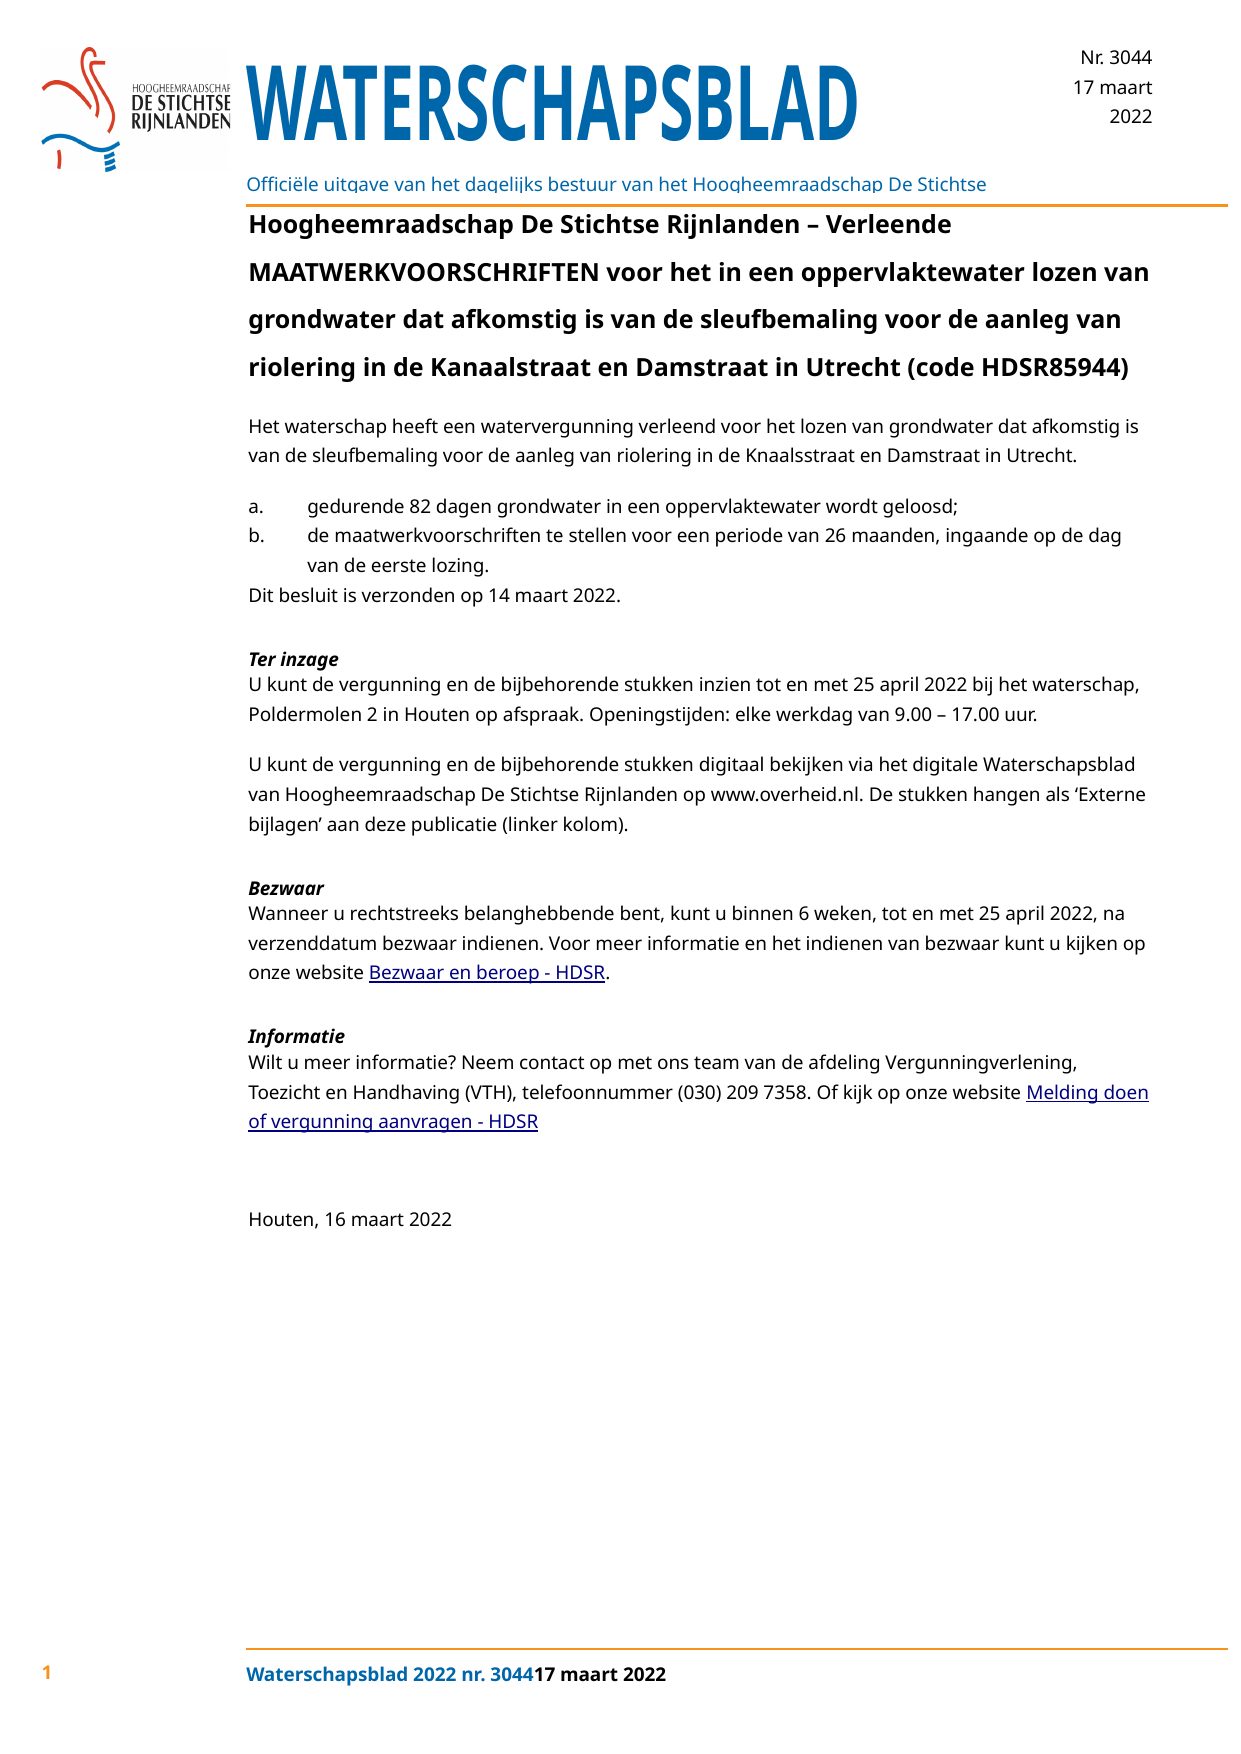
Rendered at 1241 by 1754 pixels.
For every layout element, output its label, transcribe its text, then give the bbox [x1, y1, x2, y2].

text Dit besluit is verzonden op 14 maart 2022. [248, 582, 1152, 608]
text Bezwaar [248, 875, 1152, 900]
text Informatie [248, 1023, 1152, 1049]
list de maatwerkvoorschriften te stellen voor een periode van 26 maanden, ingaande op de dag van de eerste lozing. [248, 523, 1152, 578]
list gedurende 82 dagen grondwater in een oppervlaktewater wordt geloosd; [248, 493, 1152, 519]
text Houten, 16 maart 2022 [248, 1207, 1152, 1232]
text Wanneer u rechtstreeks belanghebbende bent, kunt u binnen 6 weken, tot en met 25 april 2022, na verzenddatum bezwaar indienen. Voor meer informatie en het indienen van bezwaar kunt u kijken op onze website Bezwaar en beroep - HDSR. [248, 900, 1152, 985]
text Het waterschap heeft een watervergunning verleend voor het lozen van grondwater dat afkomstig is van de sleufbemaling voor de aanleg van riolering in de Knaalsstraat en Damstraat in Utrecht. [248, 413, 1152, 468]
text U kunt de vergunning en de bijbehorende stukken inzien tot en met 25 april 2022 bij het waterschap, Poldermolen 2 in Houten op afspraak. Openingstijden: elke werkdag van 9.00 – 17.00 uur. [248, 672, 1152, 727]
text Hoogheemraadschap De Stichtse Rijnlanden – Verleende MAATWERKVOORSCHRIFTEN voor het in een oppervlaktewater lozen van grondwater dat afkomstig is van de sleufbemaling voor de aanleg van riolering in de Kanaalstraat en Damstraat in Utrecht (code HDSR85944) [248, 207, 1152, 384]
text U kunt de vergunning en de bijbehorende stukken digitaal bekijken via het digitale Waterschapsblad van Hoogheemraadschap De Stichtse Rijnlanden op www.overheid.nl. De stukken hangen als ‘Externe bijlagen’ aan deze publicatie (linker kolom). [248, 752, 1152, 836]
text Wilt u meer informatie? Neem contact op met ons team van de afdeling Vergunningverlening, Toezicht en Handhaving (VTH), telefoonnummer (030) 209 7358. Of kijk op onze website Melding doen of vergunning aanvragen - HDSR [248, 1049, 1152, 1134]
picture [41, 47, 231, 172]
text Ter inzage [248, 646, 1152, 672]
